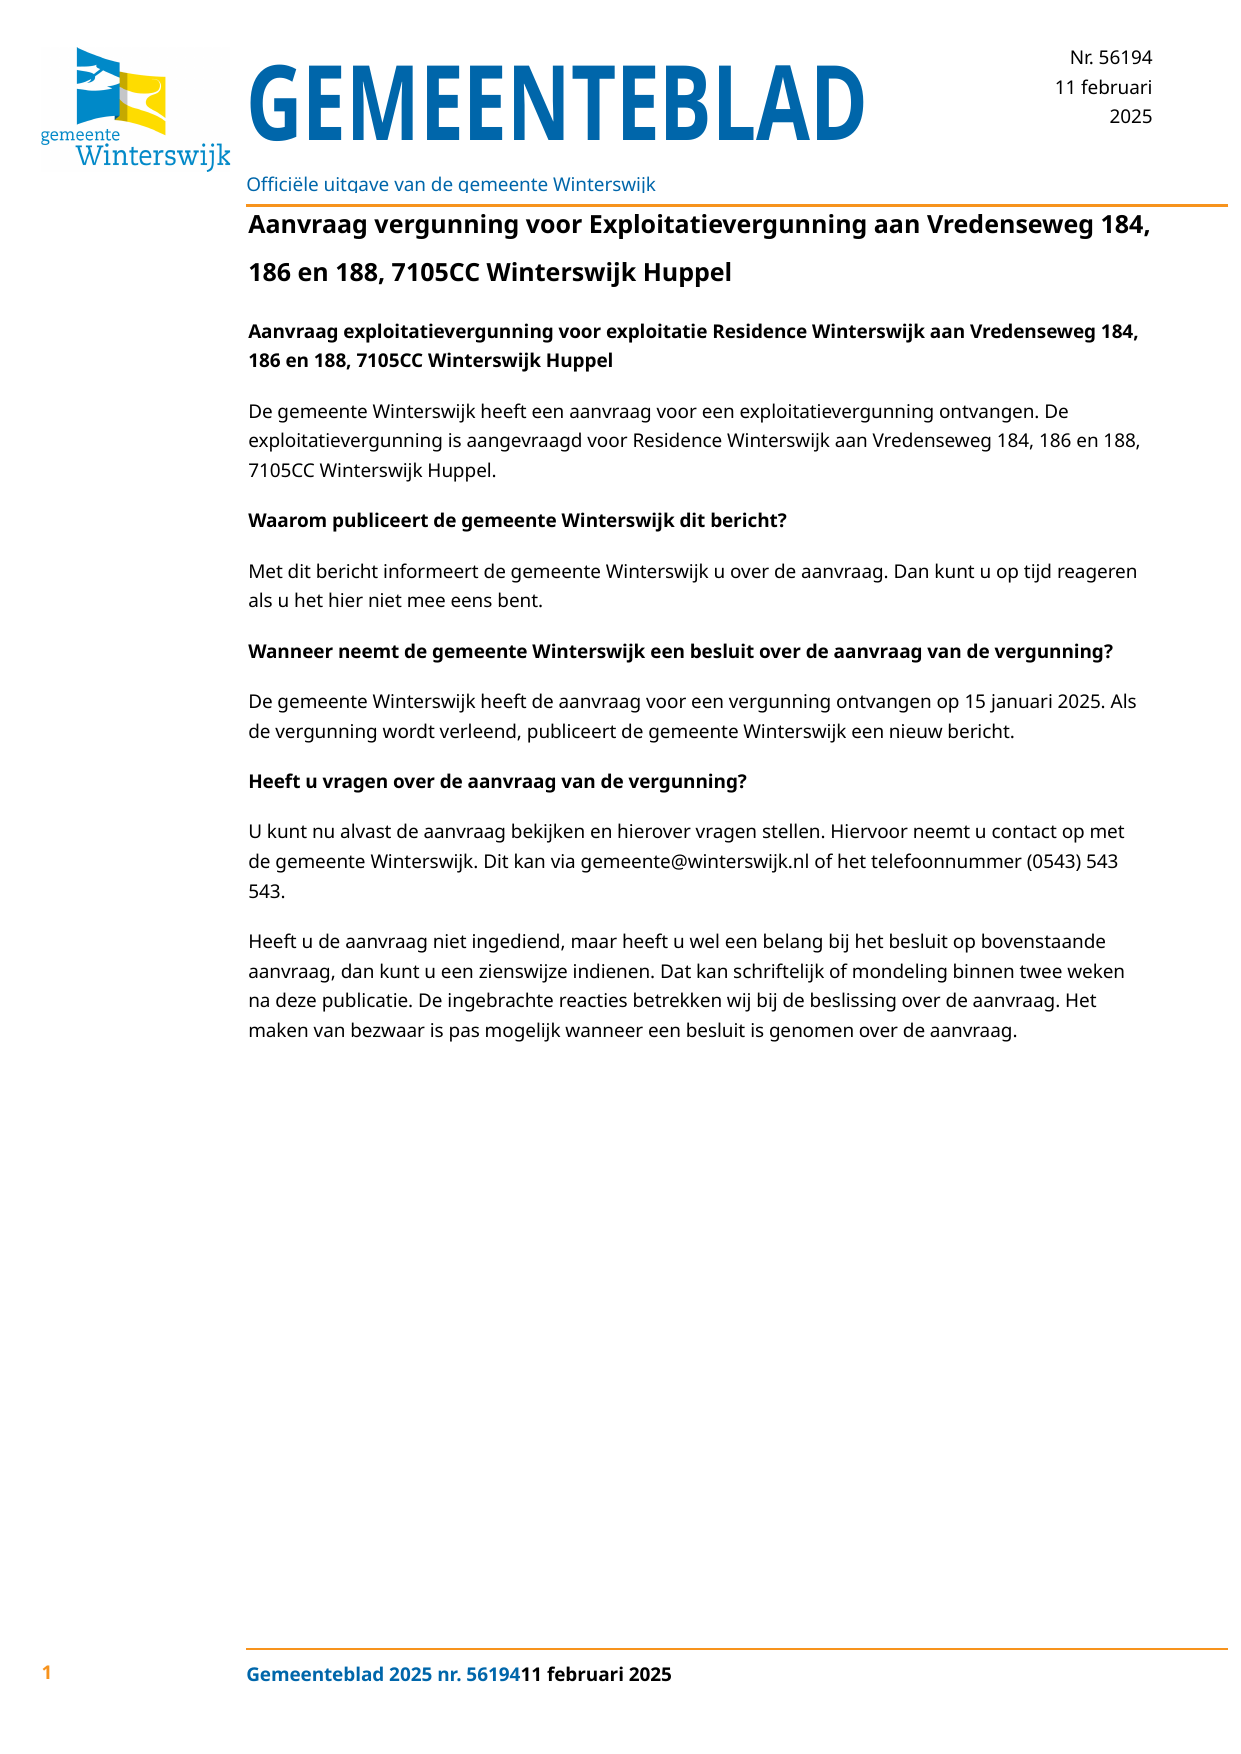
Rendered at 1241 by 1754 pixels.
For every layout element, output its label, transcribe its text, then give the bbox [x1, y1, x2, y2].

text Waarom publiceert de gemeente Winterswijk dit bericht? [248, 507, 1152, 533]
text U kunt nu alvast de aanvraag bekijken en hierover vragen stellen. Hiervoor neemt u contact op met de gemeente Winterswijk. Dit kan via gemeente@winterswijk.nl of het telefoonnummer (0543) 543 543. [248, 819, 1152, 904]
text Heeft u de aanvraag niet ingediend, maar heeft u wel een belang bij het besluit op bovenstaande aanvraag, dan kunt u een zienswijze indienen. Dat kan schriftelijk of mondeling binnen twee weken na deze publicatie. De ingebrachte reacties betrekken wij bij de beslissing over de aanvraag. Het maken van bezwaar is pas mogelijk wanneer een besluit is genomen over de aanvraag. [248, 928, 1152, 1043]
text Aanvraag exploitatievergunning voor exploitatie Residence Winterswijk aan Vredenseweg 184, 186 en 188, 7105CC Winterswijk Huppel [248, 318, 1152, 373]
picture [41, 47, 231, 172]
text Wanneer neemt de gemeente Winterswijk een besluit over de aanvraag van de vergunning? [248, 638, 1152, 664]
text De gemeente Winterswijk heeft een aanvraag voor een exploitatievergunning ontvangen. De exploitatievergunning is aangevraagd voor Residence Winterswijk aan Vredenseweg 184, 186 en 188, 7105CC Winterswijk Huppel. [248, 398, 1152, 483]
text Heeft u vragen over de aanvraag van de vergunning? [248, 768, 1152, 794]
picture [225, 153, 231, 162]
text Met dit bericht informeert de gemeente Winterswijk u over de aanvraag. Dan kunt u op tijd reageren als u het hier niet mee eens bent. [248, 558, 1152, 613]
text Aanvraag vergunning voor Exploitatievergunning aan Vredenseweg 184, 186 en 188, 7105CC Winterswijk Huppel [248, 207, 1152, 288]
text De gemeente Winterswijk heeft de aanvraag voor een vergunning ontvangen op 15 januari 2025. Als de vergunning wordt verleend, publiceert de gemeente Winterswijk een nieuw bericht. [248, 688, 1152, 744]
